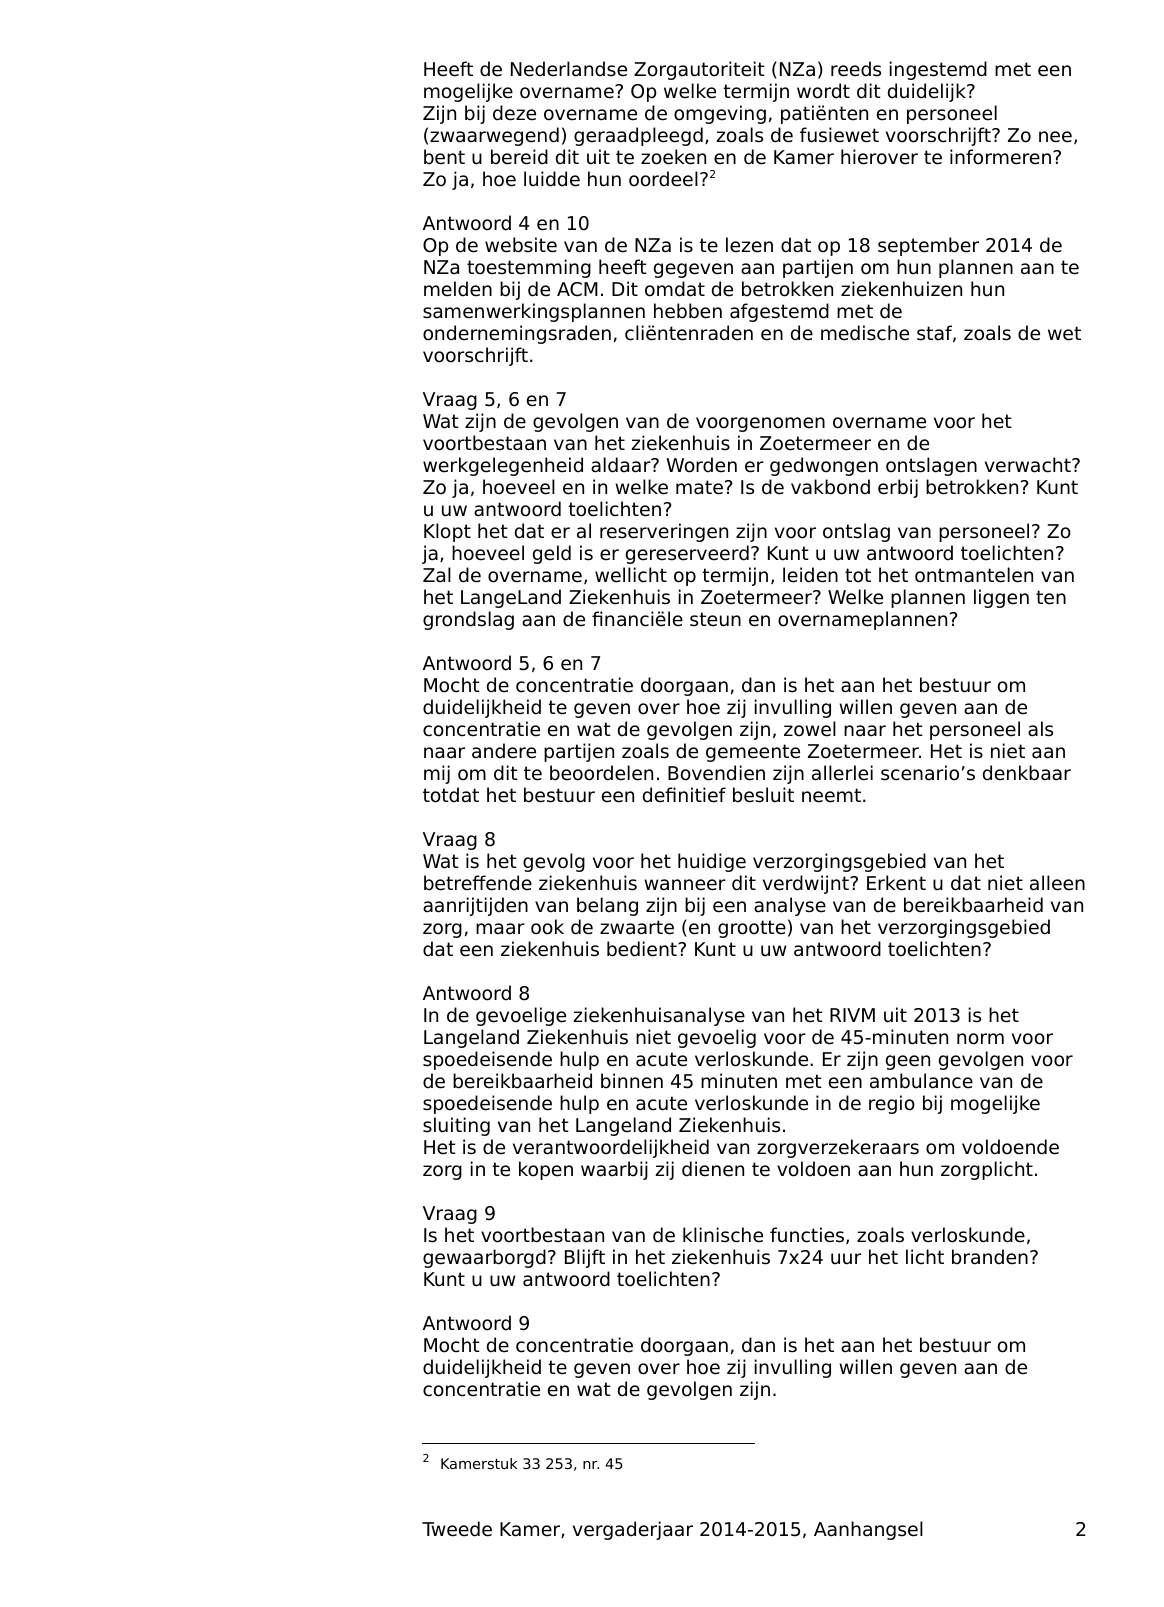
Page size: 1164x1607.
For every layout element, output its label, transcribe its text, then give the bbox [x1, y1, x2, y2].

text Vraag 8 [422, 829, 1087, 851]
text Antwoord 5, 6 en 7 [422, 653, 1087, 675]
text Kamerstuk 33 253, nr. 45 [422, 1452, 1087, 1474]
text Mocht de concentratie doorgaan, dan is het aan het bestuur om duidelijkheid te geven over hoe zij invulling willen geven aan de concentratie en wat de gevolgen zijn. [422, 1335, 1087, 1401]
text Is het voortbestaan van de klinische functies, zoals verloskunde, gewaarborgd? Blijft in het ziekenhuis 7x24 uur het licht branden? Kunt u uw antwoord toelichten? [422, 1225, 1087, 1291]
text Zal de overname, wellicht op termijn, leiden tot het ontmantelen van het LangeLand Ziekenhuis in Zoetermeer? Welke plannen liggen ten grondslag aan de financiële steun en overnameplannen? [422, 565, 1087, 631]
text Wat zijn de gevolgen van de voorgenomen overname voor het voortbestaan van het ziekenhuis in Zoetermeer en de werkgelegenheid aldaar? Worden er gedwongen ontslagen verwacht? Zo ja, hoeveel en in welke mate? Is de vakbond erbij betrokken? Kunt u uw antwoord toelichten? [422, 411, 1087, 521]
text Antwoord 8 [422, 983, 1087, 1005]
text Wat is het gevolg voor het huidige verzorgingsgebied van het betreffende ziekenhuis wanneer dit verdwijnt? Erkent u dat niet alleen aanrijtijden van belang zijn bij een analyse van de bereikbaarheid van zorg, maar ook de zwaarte (en grootte) van het verzorgingsgebied dat een ziekenhuis bedient? Kunt u uw antwoord toelichten? [422, 851, 1087, 961]
text Antwoord 4 en 10 [422, 213, 1087, 235]
text Heeft de Nederlandse Zorgautoriteit (NZa) reeds ingestemd met een mogelijke overname? Op welke termijn wordt dit duidelijk? [422, 59, 1087, 103]
text Zijn bij deze overname de omgeving, patiënten en personeel (zwaarwegend) geraadpleegd, zoals de fusiewet voorschrijft? Zo nee, bent u bereid dit uit te zoeken en de Kamer hierover te informeren? Zo ja, hoe luidde hun oordeel? [422, 103, 1087, 191]
text Klopt het dat er al reserveringen zijn voor ontslag van personeel? Zo ja, hoeveel geld is er gereserveerd? Kunt u uw antwoord toelichten? [422, 521, 1087, 565]
text Mocht de concentratie doorgaan, dan is het aan het bestuur om duidelijkheid te geven over hoe zij invulling willen geven aan de concentratie en wat de gevolgen zijn, zowel naar het personeel als naar andere partijen zoals de gemeente Zoetermeer. Het is niet aan mij om dit te beoordelen. Bovendien zijn allerlei scenario’s denkbaar totdat het bestuur een definitief besluit neemt. [422, 675, 1087, 807]
text Antwoord 9 [422, 1313, 1087, 1335]
text Het is de verantwoordelijkheid van zorgverzekeraars om voldoende zorg in te kopen waarbij zij dienen te voldoen aan hun zorgplicht. [422, 1137, 1087, 1181]
text In de gevoelige ziekenhuisanalyse van het RIVM uit 2013 is het Langeland Ziekenhuis niet gevoelig voor de 45-minuten norm voor spoedeisende hulp en acute verloskunde. Er zijn geen gevolgen voor de bereikbaarheid binnen 45 minuten met een ambulance van de spoedeisende hulp en acute verloskunde in de regio bij mogelijke sluiting van het Langeland Ziekenhuis. [422, 1005, 1087, 1137]
text Vraag 5, 6 en 7 [422, 389, 1087, 411]
text Vraag 9 [422, 1203, 1087, 1225]
text Op de website van de NZa is te lezen dat op 18 september 2014 de NZa toestemming heeft gegeven aan partijen om hun plannen aan te melden bij de ACM. Dit omdat de betrokken ziekenhuizen hun samenwerkingsplannen hebben afgestemd met de ondernemingsraden, cliëntenraden en de medische staf, zoals de wet voorschrijft. [422, 235, 1087, 367]
